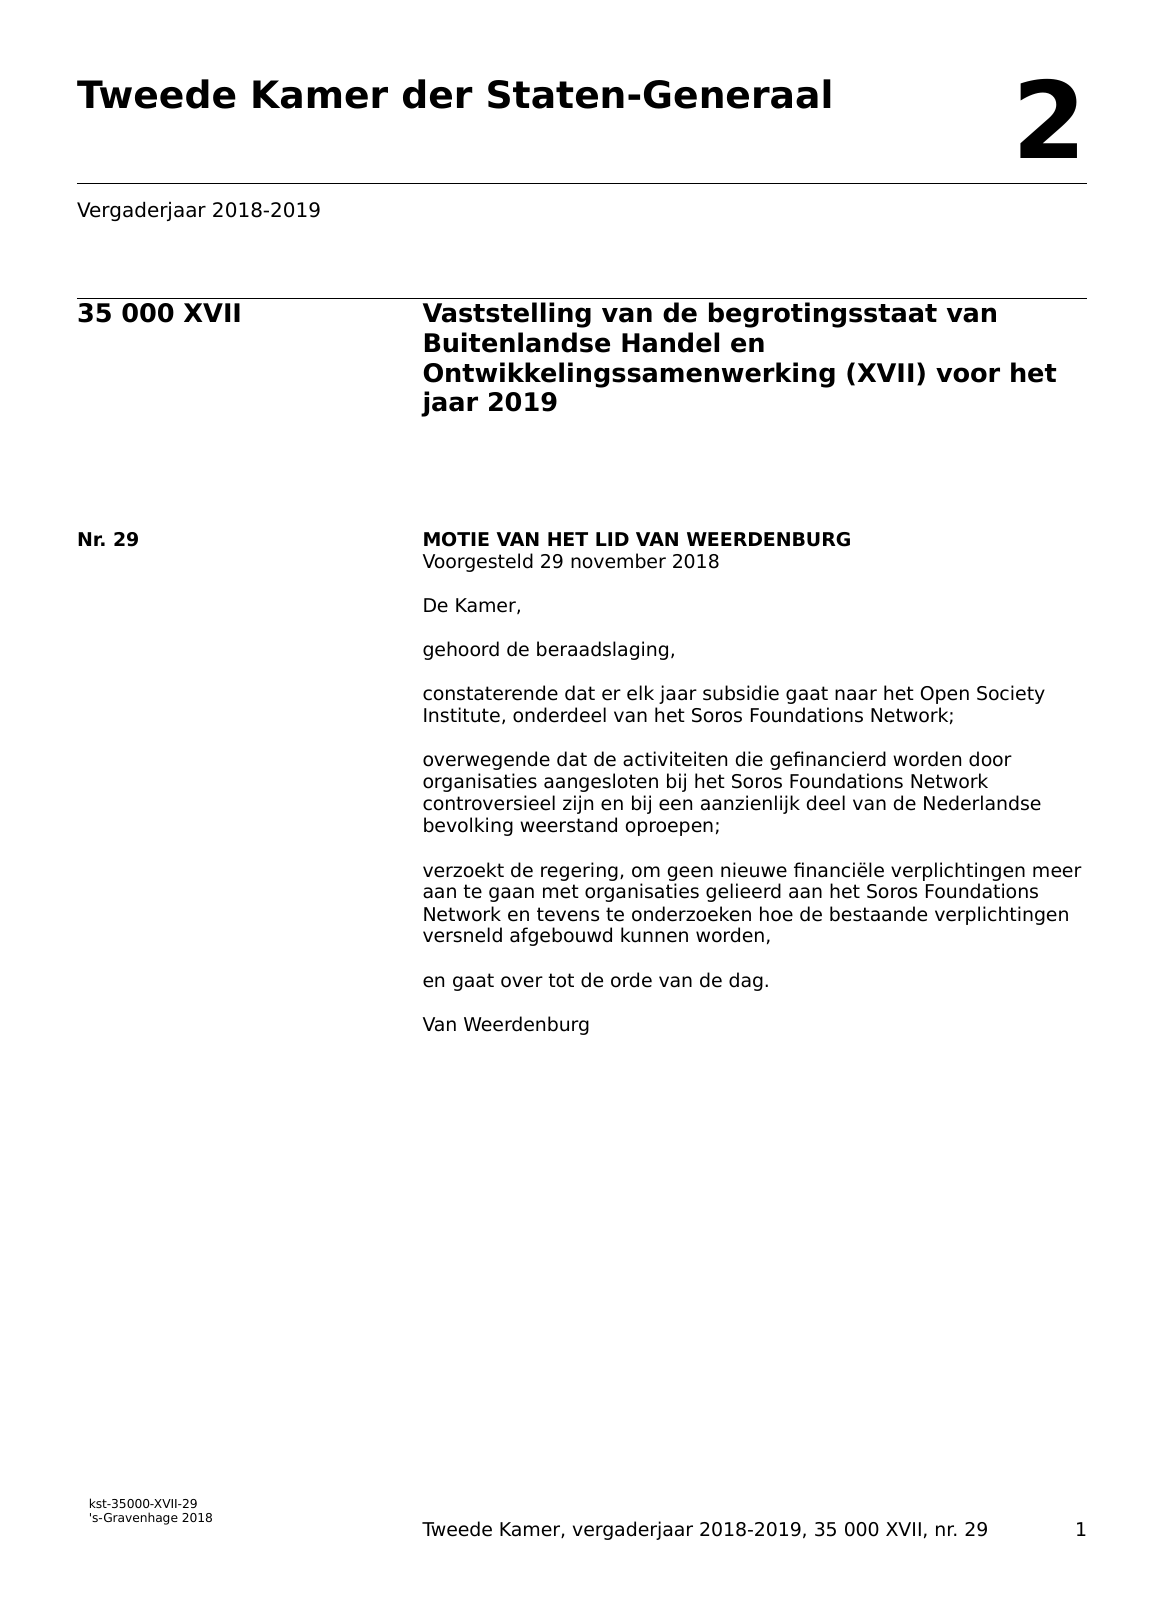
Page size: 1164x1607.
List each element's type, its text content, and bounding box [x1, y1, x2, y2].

text Van Weerdenburg [422, 1014, 1087, 1036]
text en gaat over tot de orde van de dag. [422, 969, 1087, 992]
text De Kamer, [422, 595, 1087, 617]
subtitle Nr. 29 MOTIE VAN HET LID VAN WEERDENBURG [77, 529, 1087, 551]
text Voorgesteld 29 november 2018 [422, 551, 1087, 573]
text overwegende dat de activiteiten die gefinancierd worden door organisaties aangesloten bij het Soros Foundations Network controversieel zijn en bij een aanzienlijk deel van de Nederlandse bevolking weerstand oproepen; [422, 749, 1087, 837]
table_cell Vergaderjaar 2018-2019 [77, 184, 1087, 298]
table_header Tweede Kamer der Staten-Generaal [77, 59, 886, 183]
text kst-35000-XVII-29 [88, 1497, 323, 1511]
text constaterende dat er elk jaar subsidie gaat naar het Open Society Institute, onderdeel van het Soros Foundations Network; [422, 683, 1087, 727]
text verzoekt de regering, om geen nieuwe financiële verplichtingen meer aan te gaan met organisaties gelieerd aan het Soros Foundations Network en tevens te onderzoeken hoe de bestaande verplichtingen versneld afgebouwd kunnen worden, [422, 859, 1087, 947]
text gehoord de beraadslaging, [422, 639, 1087, 661]
text 's-Gravenhage 2018 [88, 1511, 323, 1525]
table_header 2 [886, 59, 1087, 183]
subtitle 35 000 XVII Vaststelling van de begrotingsstaat van Buitenlandse Handel en Ontwikkelingssamenwerking (XVII) voor het jaar 2019 [77, 299, 1087, 418]
